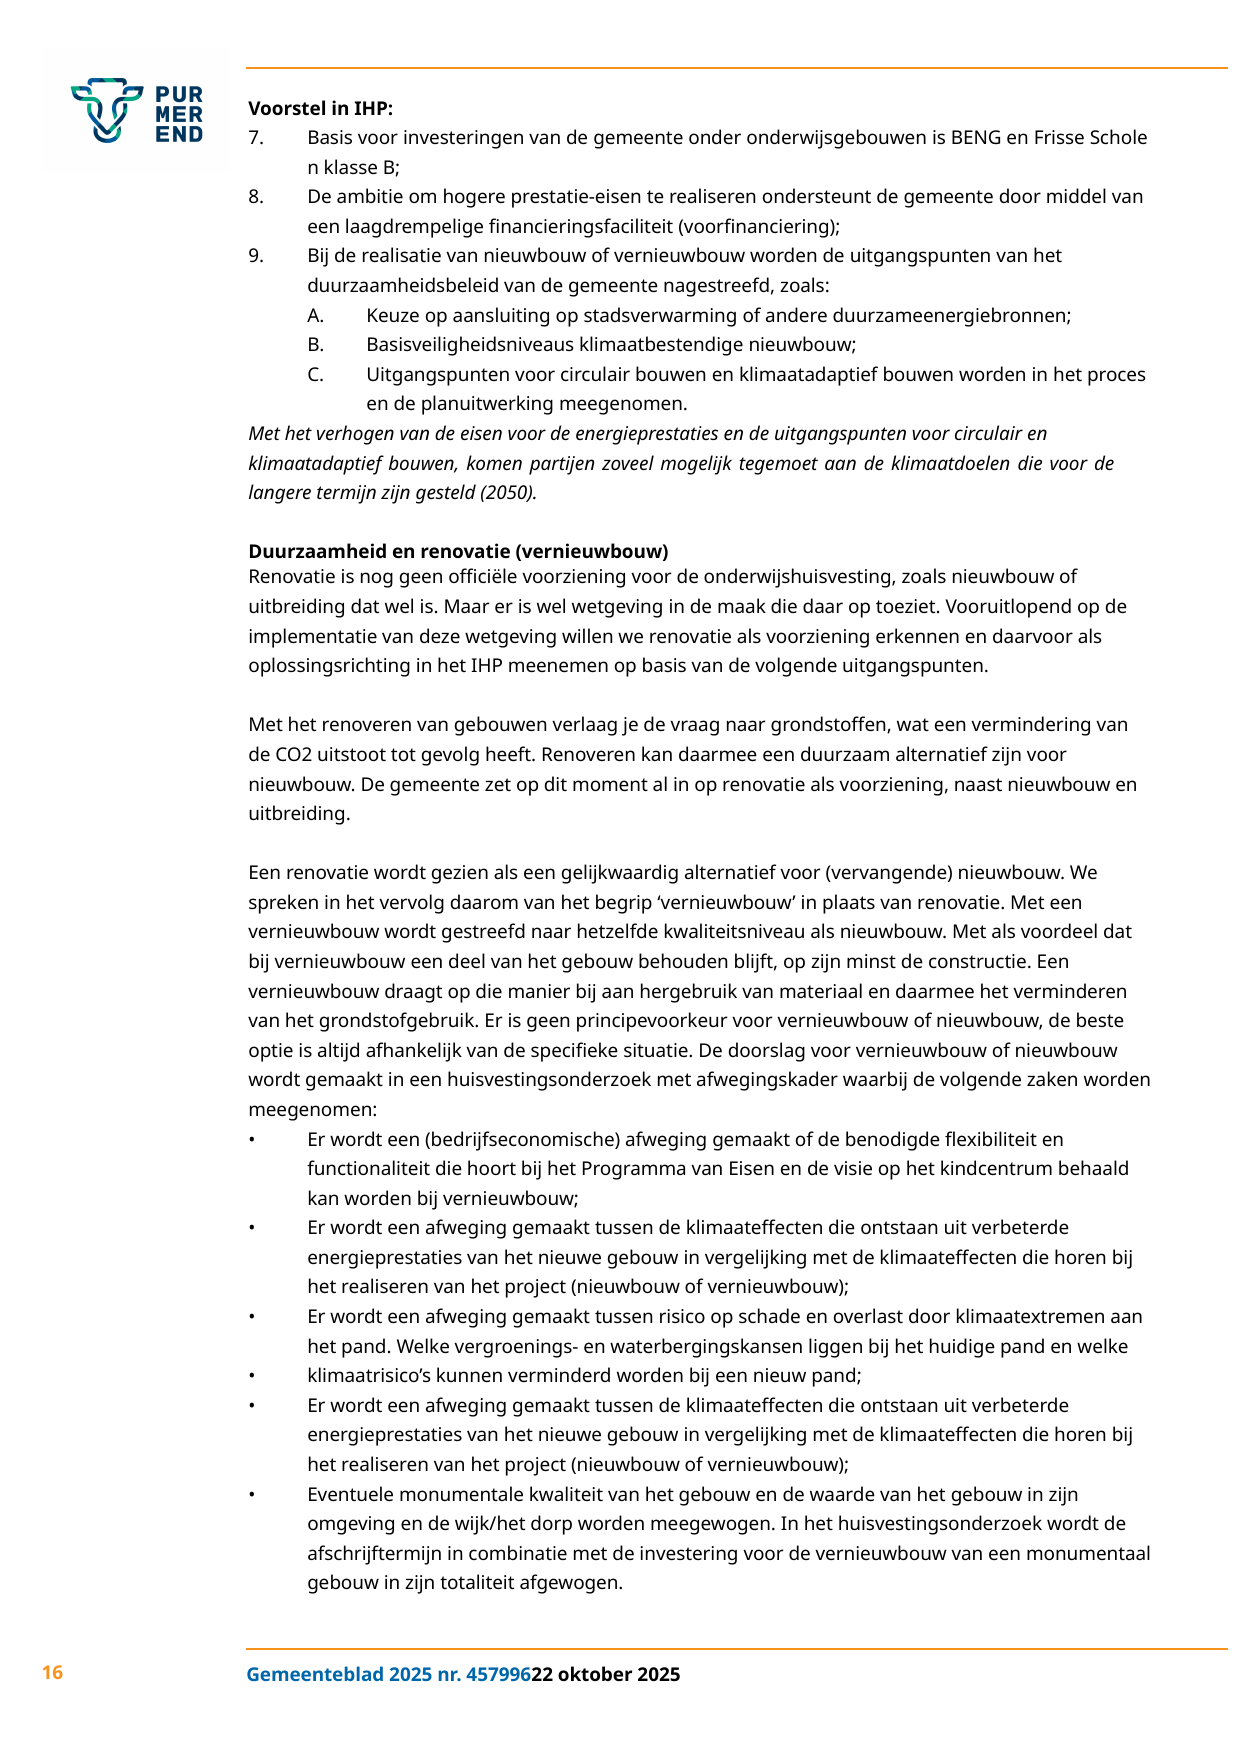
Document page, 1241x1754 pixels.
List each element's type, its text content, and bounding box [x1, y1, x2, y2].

list Eventuele monumentale kwaliteit van het gebouw en de waarde van het gebouw in zijn omgeving en de wijk/het dorp worden meegewogen. In het huisvestingsonderzoek wordt de afschrijftermijn in combinatie met de investering voor de vernieuwbouw van een monumentaal gebouw in zijn totaliteit afgewogen. [248, 1481, 1152, 1595]
text Een renovatie wordt gezien als een gelijkwaardig alternatief voor (vervangende) nieuwbouw. We [248, 859, 1152, 885]
list Er wordt een afweging gemaakt tussen de klimaateffecten die ontstaan uit verbeterde energieprestaties van het nieuwe gebouw in vergelijking met de klimaateffecten die horen bij het realiseren van het project (nieuwbouw of vernieuwbouw); [248, 1392, 1152, 1477]
list Er wordt een (bedrijfseconomische) afweging gemaakt of de benodigde flexibiliteit en functionaliteit die hoort bij het Programma van Eisen en de visie op het kindcentrum behaald kan worden bij vernieuwbouw; [248, 1126, 1152, 1211]
text Duurzaamheid en renovatie (vernieuwbouw) [248, 538, 1152, 564]
list Er wordt een afweging gemaakt tussen risico op schade en overlast door klimaatextremen aan het pand. Welke vergroenings- en waterbergingskansen liggen bij het huidige pand en welke [248, 1303, 1152, 1358]
list klimaatrisico’s kunnen verminderd worden bij een nieuw pand; [248, 1362, 1152, 1388]
list Er wordt een afweging gemaakt tussen de klimaateffecten die ontstaan uit verbeterde energieprestaties van het nieuwe gebouw in vergelijking met de klimaateffecten die horen bij het realiseren van het project (nieuwbouw of vernieuwbouw); [248, 1214, 1152, 1299]
text Met het renoveren van gebouwen verlaag je de vraag naar grondstoffen, wat een vermindering van de CO2 uitstoot tot gevolg heeft. Renoveren kan daarmee een duurzaam alternatief zijn voor nieuwbouw. De gemeente zet op dit moment al in op renovatie als voorziening, naast nieuwbouw en uitbreiding. [248, 712, 1152, 826]
text Renovatie is nog geen officiële voorziening voor de onderwijshuisvesting, zoals nieuwbouw of uitbreiding dat wel is. Maar er is wel wetgeving in de maak die daar op toeziet. Vooruitlopend op de implementatie van deze wetgeving willen we renovatie als voorziening erkennen en daarvoor als oplossingsrichting in het IHP meenemen op basis van de volgende uitgangspunten. [248, 564, 1152, 678]
picture [41, 47, 231, 172]
text spreken in het vervolg daarom van het begrip ‘vernieuwbouw’ in plaats van renovatie. Met een vernieuwbouw wordt gestreefd naar hetzelfde kwaliteitsniveau als nieuwbouw. Met als voordeel dat bij vernieuwbouw een deel van het gebouw behouden blijft, op zijn minst de constructie. Een vernieuwbouw draagt op die manier bij aan hergebruik van materiaal en daarmee het verminderen van het grondstofgebruik. Er is geen principevoorkeur voor vernieuwbouw of nieuwbouw, de beste optie is altijd afhankelijk van de specifieke situatie. De doorslag voor vernieuwbouw of nieuwbouw wordt gemaakt in een huisvestingsonderzoek met afwegingskader waarbij de volgende zaken worden meegenomen: [248, 889, 1152, 1122]
table_header Voorstel in IHP: Basis voor investeringen van de gemeente onder onderwijsgebouwen is BENG en Frisse Scholen klasse B; De ambitie om hogere prestatie-eisen te realiseren ondersteunt de gemeente door middel van een laagdrempelige financieringsfaciliteit (voorfinanciering); Bij de realisatie van nieuwbouw of vernieuwbouw worden de uitgangspunten van het duurzaamheidsbeleid van de gemeente nagestreefd, zoals: Keuze op aansluiting op stadsverwarming of andere duurzameenergiebronnen; Basisveiligheidsniveaus klimaatbestendige nieuwbouw; Uitgangspunten voor circulair bouwen en klimaatadaptief bouwen worden in het proces en de planuitwerking meegenomen. Met het verhogen van de eisen voor de energieprestaties en de uitgangspunten voor circulair en klimaatadaptief bouwen, komen partijen zoveel mogelijk tegemoet aan de klimaatdoelen die voor de langere termijn zijn gesteld (2050). [248, 95, 1152, 505]
